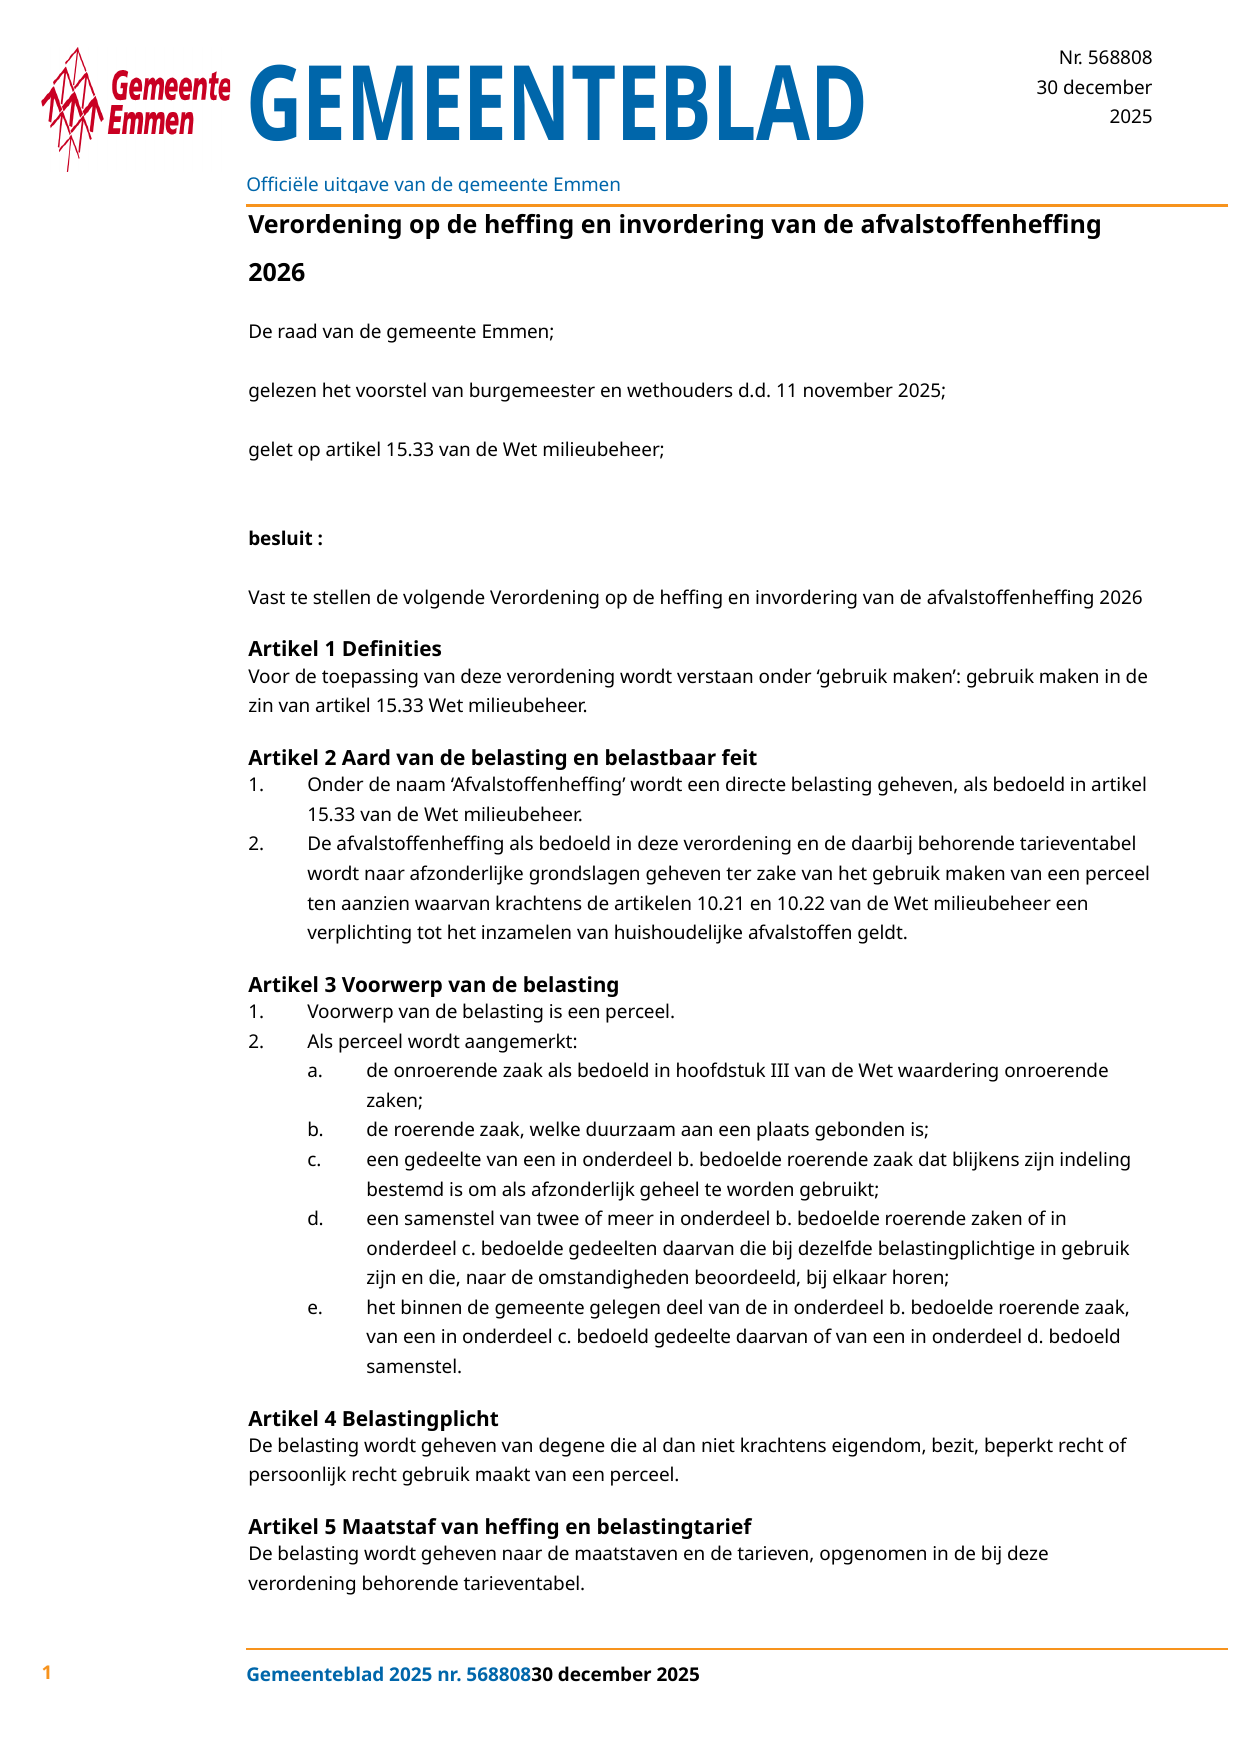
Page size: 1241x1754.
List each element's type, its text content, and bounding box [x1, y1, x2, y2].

text gelezen het voorstel van burgemeester en wethouders d.d. 11 november 2025; [248, 377, 1152, 403]
list de roerende zaak, welke duurzaam aan een plaats gebonden is; [307, 1117, 1152, 1142]
list het binnen de gemeente gelegen deel van de in onderdeel b. bedoelde roerende zaak, van een in onderdeel c. bedoeld gedeelte daarvan of van een in onderdeel d. bedoeld samenstel. [307, 1294, 1152, 1379]
text Voor de toepassing van deze verordening wordt verstaan onder ‘gebruik maken’: gebruik maken in de zin van artikel 15.33 Wet milieubeheer. [248, 663, 1152, 718]
list de onroerende zaak als bedoeld in hoofdstuk III van de Wet waardering onroerende zaken; [307, 1057, 1152, 1113]
text Artikel 1 Definities [248, 634, 1152, 663]
text De raad van de gemeente Emmen; [248, 318, 1152, 344]
list De afvalstoffenheffing als bedoeld in deze verordening en de daarbij behorende tarieventabel wordt naar afzonderlijke grondslagen geheven ter zake van het gebruik maken van een perceel ten aanzien waarvan krachtens de artikelen 10.21 en 10.22 van de Wet milieubeheer een verplichting tot het inzamelen van huishoudelijke afvalstoffen geldt. [248, 831, 1152, 945]
text Artikel 3 Voorwerp van de belasting [248, 970, 1152, 998]
text Artikel 5 Maatstaf van heffing en belastingtarief [248, 1512, 1152, 1541]
text De belasting wordt geheven van degene die al dan niet krachtens eigendom, bezit, beperkt recht of persoonlijk recht gebruik maakt van een perceel. [248, 1432, 1152, 1487]
list Onder de naam ‘Afvalstoffenheffing’ wordt een directe belasting geheven, als bedoeld in artikel 15.33 van de Wet milieubeheer. [248, 771, 1152, 827]
text Verordening op de heffing en invordering van de afvalstoffenheffing 2026 [248, 207, 1152, 288]
text besluit : [248, 525, 1152, 551]
list Voorwerp van de belasting is een perceel. [248, 998, 1152, 1024]
list Als perceel wordt aangemerkt: [248, 1028, 1152, 1053]
text Artikel 2 Aard van de belasting en belastbaar feit [248, 743, 1152, 771]
list een gedeelte van een in onderdeel b. bedoelde roerende zaak dat blijkens zijn indeling bestemd is om als afzonderlijk geheel te worden gebruikt; [307, 1146, 1152, 1201]
text De belasting wordt geheven naar de maatstaven en de tarieven, opgenomen in de bij deze verordening behorende tarieventabel. [248, 1541, 1152, 1596]
picture [41, 47, 231, 172]
text gelet op artikel 15.33 van de Wet milieubeheer; [248, 436, 1152, 462]
list een samenstel van twee of meer in onderdeel b. bedoelde roerende zaken of in onderdeel c. bedoelde gedeelten daarvan die bij dezelfde belastingplichtige in gebruik zijn en die, naar de omstandigheden beoordeeld, bij elkaar horen; [307, 1205, 1152, 1290]
text Vast te stellen de volgende Verordening op de heffing en invordering van de afvalstoffenheffing 2026 [248, 584, 1152, 610]
text Artikel 4 Belastingplicht [248, 1404, 1152, 1432]
